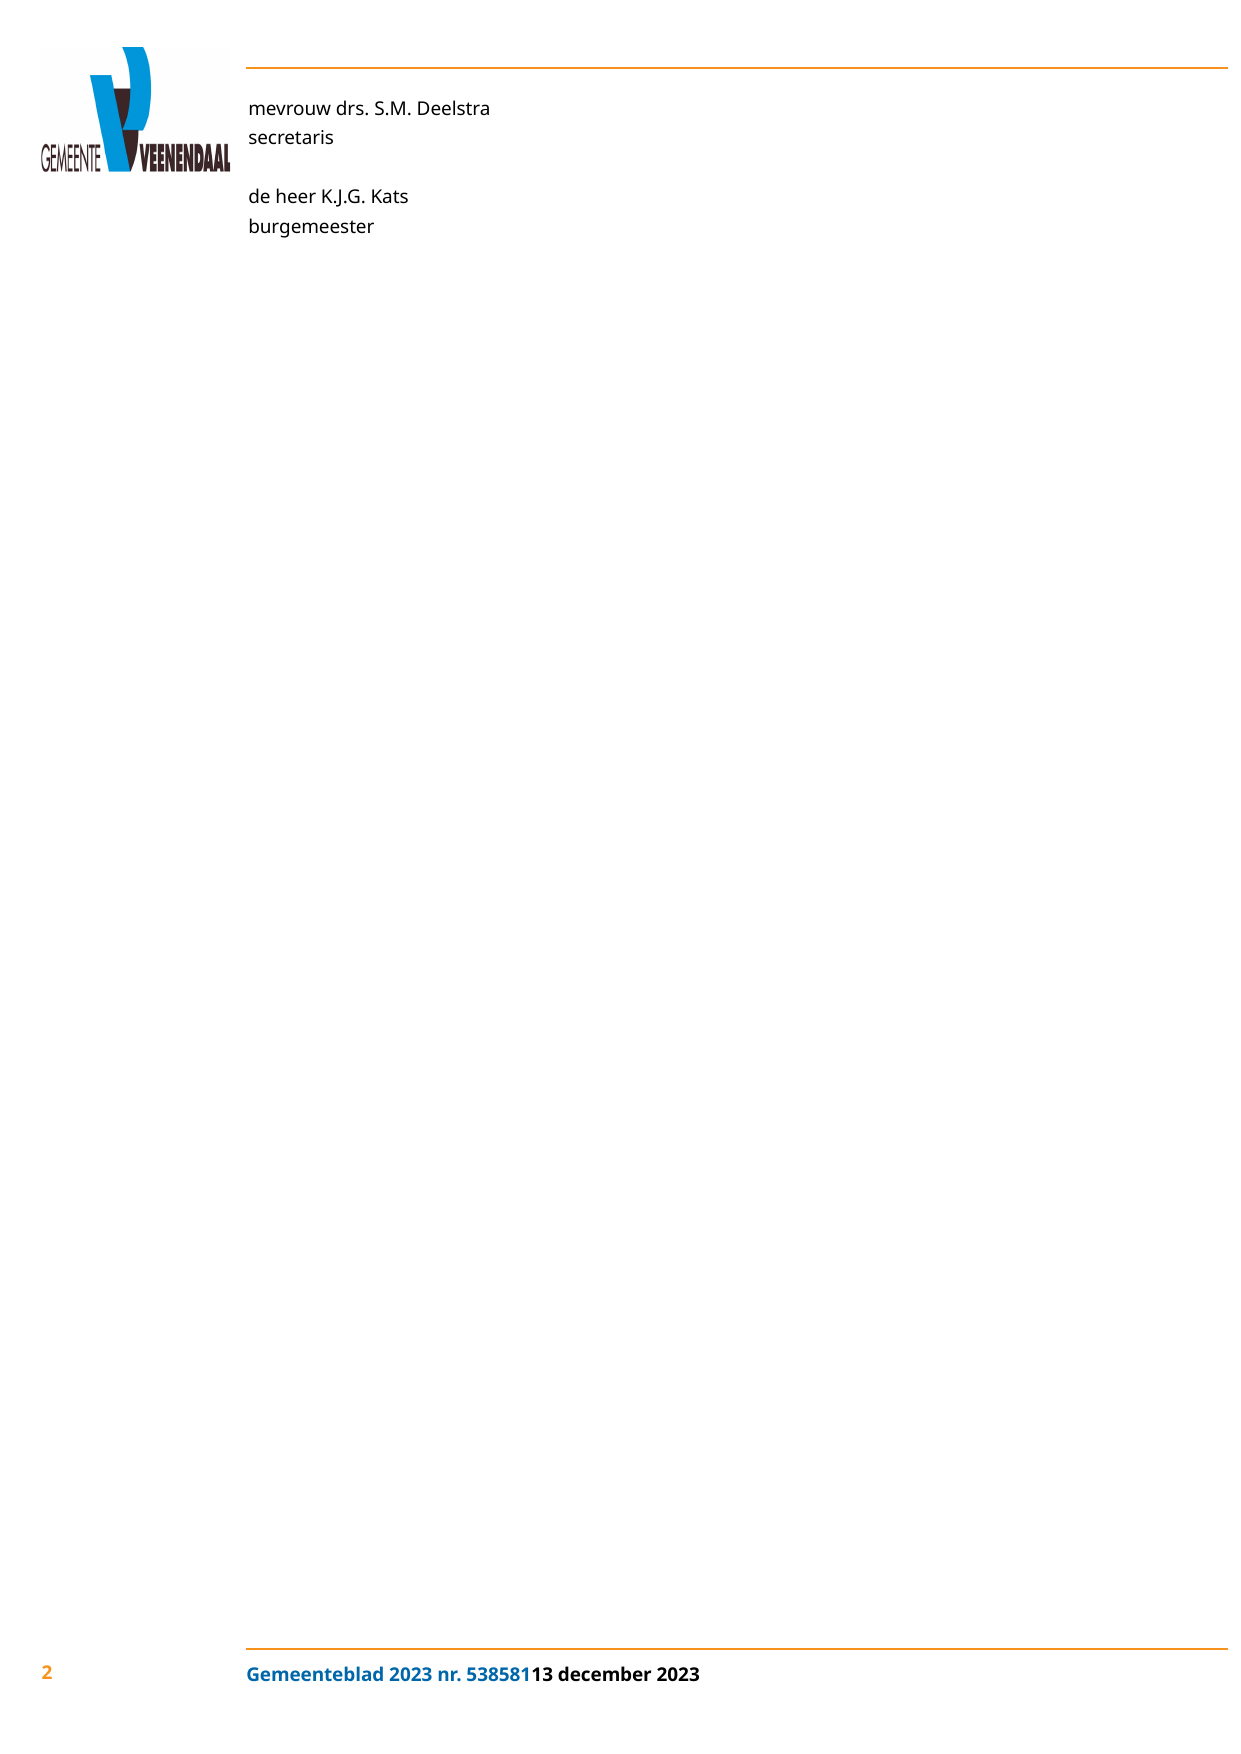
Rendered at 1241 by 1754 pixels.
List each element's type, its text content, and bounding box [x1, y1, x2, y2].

picture [41, 47, 130, 172]
text burgemeester [248, 213, 1152, 239]
text secretaris [248, 124, 1152, 150]
picture [123, 47, 231, 172]
text mevrouw drs. S.M. Deelstra [248, 95, 1152, 121]
text de heer K.J.G. Kats [248, 183, 1152, 209]
